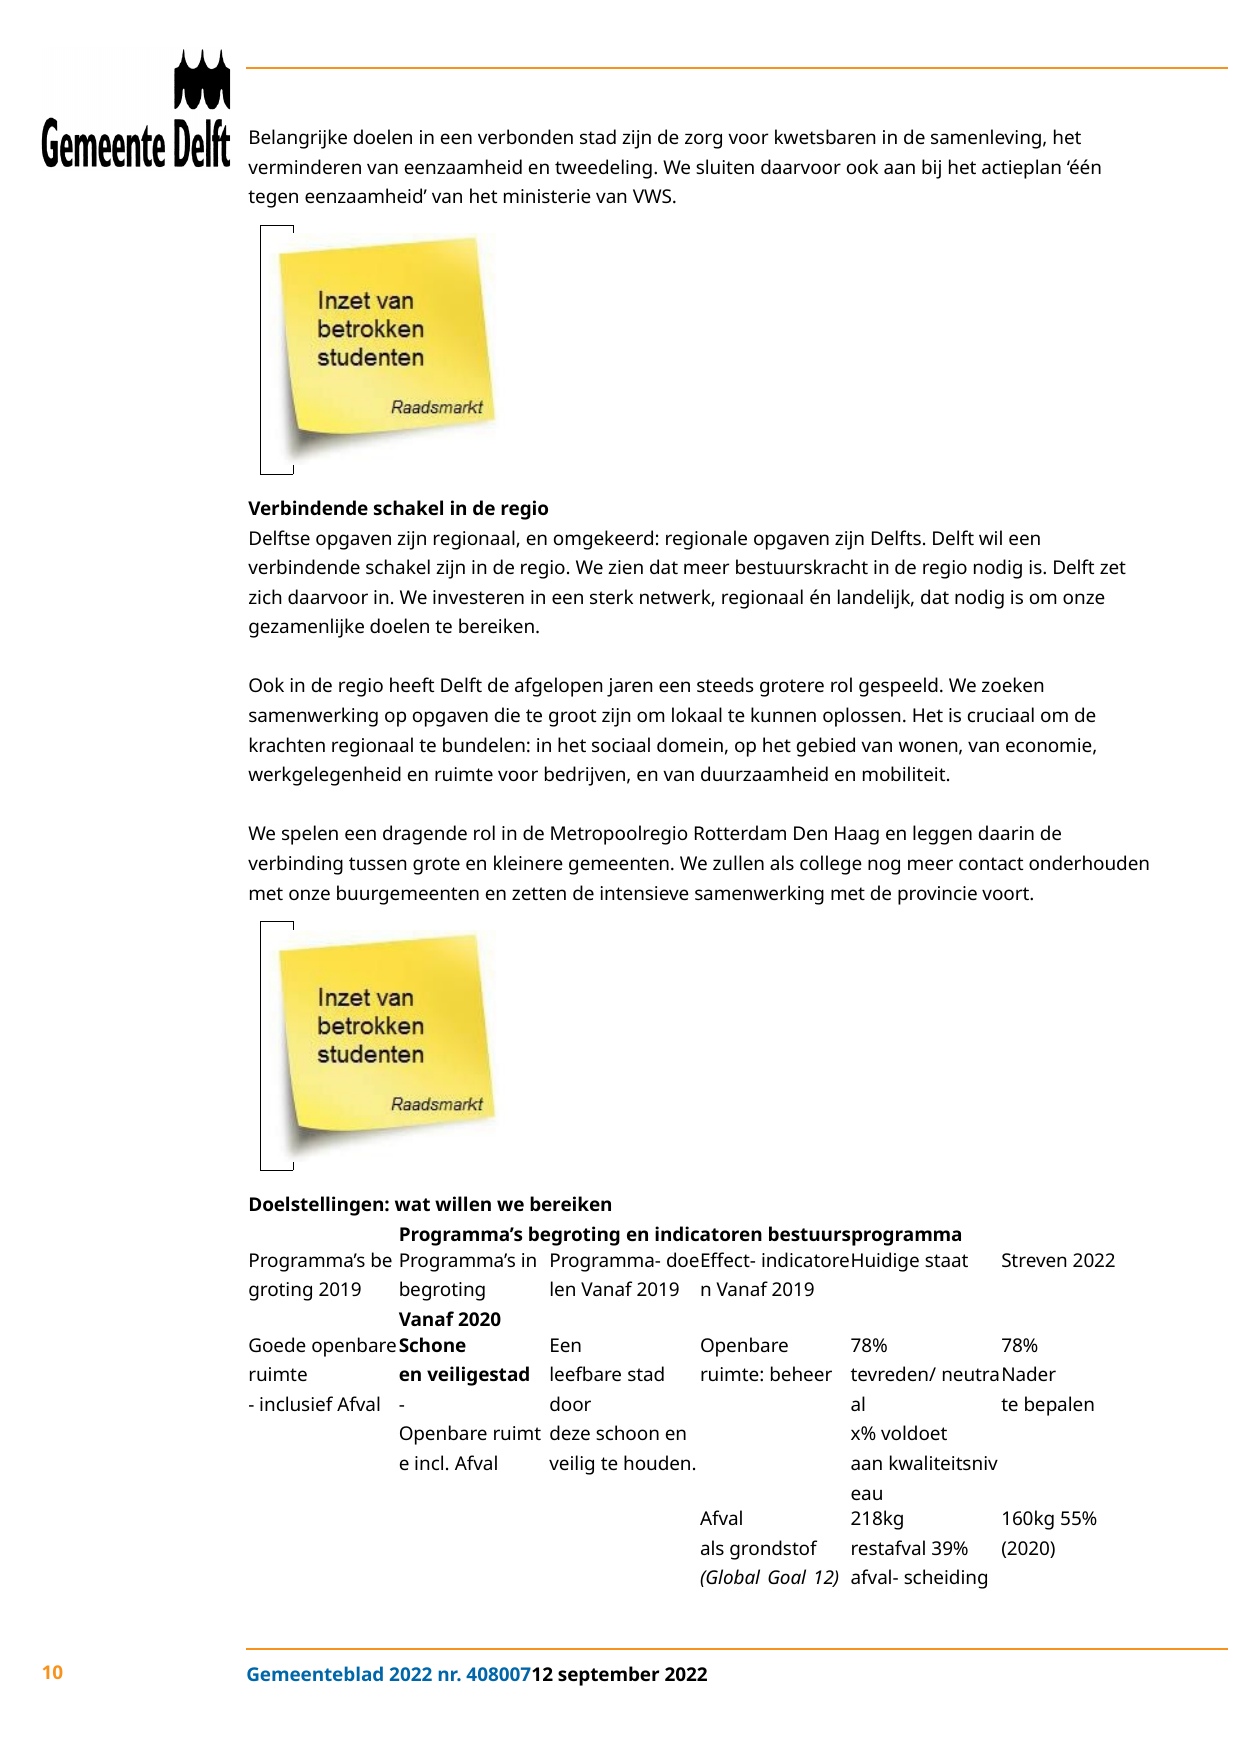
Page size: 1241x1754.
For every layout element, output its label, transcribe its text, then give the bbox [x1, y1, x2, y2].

table_cell 218kg restafval 39% afval- scheiding [850, 1505, 1001, 1590]
table_cell Goede openbare ruimte - inclusief Afval [248, 1332, 398, 1590]
table_cell Openbare ruimte: beheer [700, 1332, 850, 1505]
table_cell Schone en veiligestad - Openbare ruimte incl. Afval [399, 1332, 549, 1590]
table_cell 78% Nader te bepalen [1001, 1332, 1152, 1505]
table_header Programma’s begroting en indicatoren bestuursprogramma [399, 1221, 1152, 1247]
table_cell Programma- doelen Vanaf 2019 [549, 1247, 700, 1332]
table_cell Huidige staat [850, 1247, 1001, 1332]
picture [268, 233, 505, 465]
table_cell 78% tevreden/ neutraal x% voldoet aan kwaliteitsniveau [850, 1332, 1001, 1505]
table_cell Een leefbare stad door deze schoon en veilig te houden. [549, 1332, 700, 1590]
table_cell Afval als grondstof (Global Goal 12) [700, 1505, 850, 1590]
table_header [248, 1221, 398, 1247]
picture [268, 930, 505, 1162]
text Ook in de regio heeft Delft de afgelopen jaren een steeds grotere rol gespeeld. We zoeken samenwerking op opgaven die te groot zijn om lokaal te kunnen oplossen. Het is cruciaal om de krachten regionaal te bundelen: in het sociaal domein, op het gebied van wonen, van economie, werkgelegenheid en ruimte voor bedrijven, en van duurzaamheid en mobiliteit. [248, 673, 1152, 787]
picture [41, 47, 231, 172]
table_cell Effect- indicatoren Vanaf 2019 [700, 1247, 850, 1332]
table_cell 160kg 55% (2020) [1001, 1505, 1152, 1590]
table_cell Programma’s begroting 2019 [248, 1247, 398, 1332]
table_cell Streven 2022 [1001, 1247, 1152, 1332]
text Verbindende schakel in de regio [248, 495, 1152, 521]
text Belangrijke doelen in een verbonden stad zijn de zorg voor kwetsbaren in de samenleving, het verminderen van eenzaamheid en tweedeling. We sluiten daarvoor ook aan bij het actieplan ‘één tegen eenzaamheid’ van het ministerie van VWS. [248, 124, 1152, 209]
text Doelstellingen: wat willen we bereiken [248, 1191, 1152, 1217]
text Delftse opgaven zijn regionaal, en omgekeerd: regionale opgaven zijn Delfts. Delft wil een verbindende schakel zijn in de regio. We zien dat meer bestuurskracht in de regio nodig is. Delft zet zich daarvoor in. We investeren in een sterk netwerk, regionaal én landelijk, dat nodig is om onze gezamenlijke doelen te bereiken. [248, 525, 1152, 639]
text We spelen een dragende rol in de Metropoolregio Rotterdam Den Haag en leggen daarin de verbinding tussen grote en kleinere gemeenten. We zullen als college nog meer contact onderhouden met onze buurgemeenten en zetten de intensieve samenwerking met de provincie voort. [248, 821, 1152, 906]
table_cell Programma’s in begroting Vanaf 2020 [399, 1247, 549, 1332]
